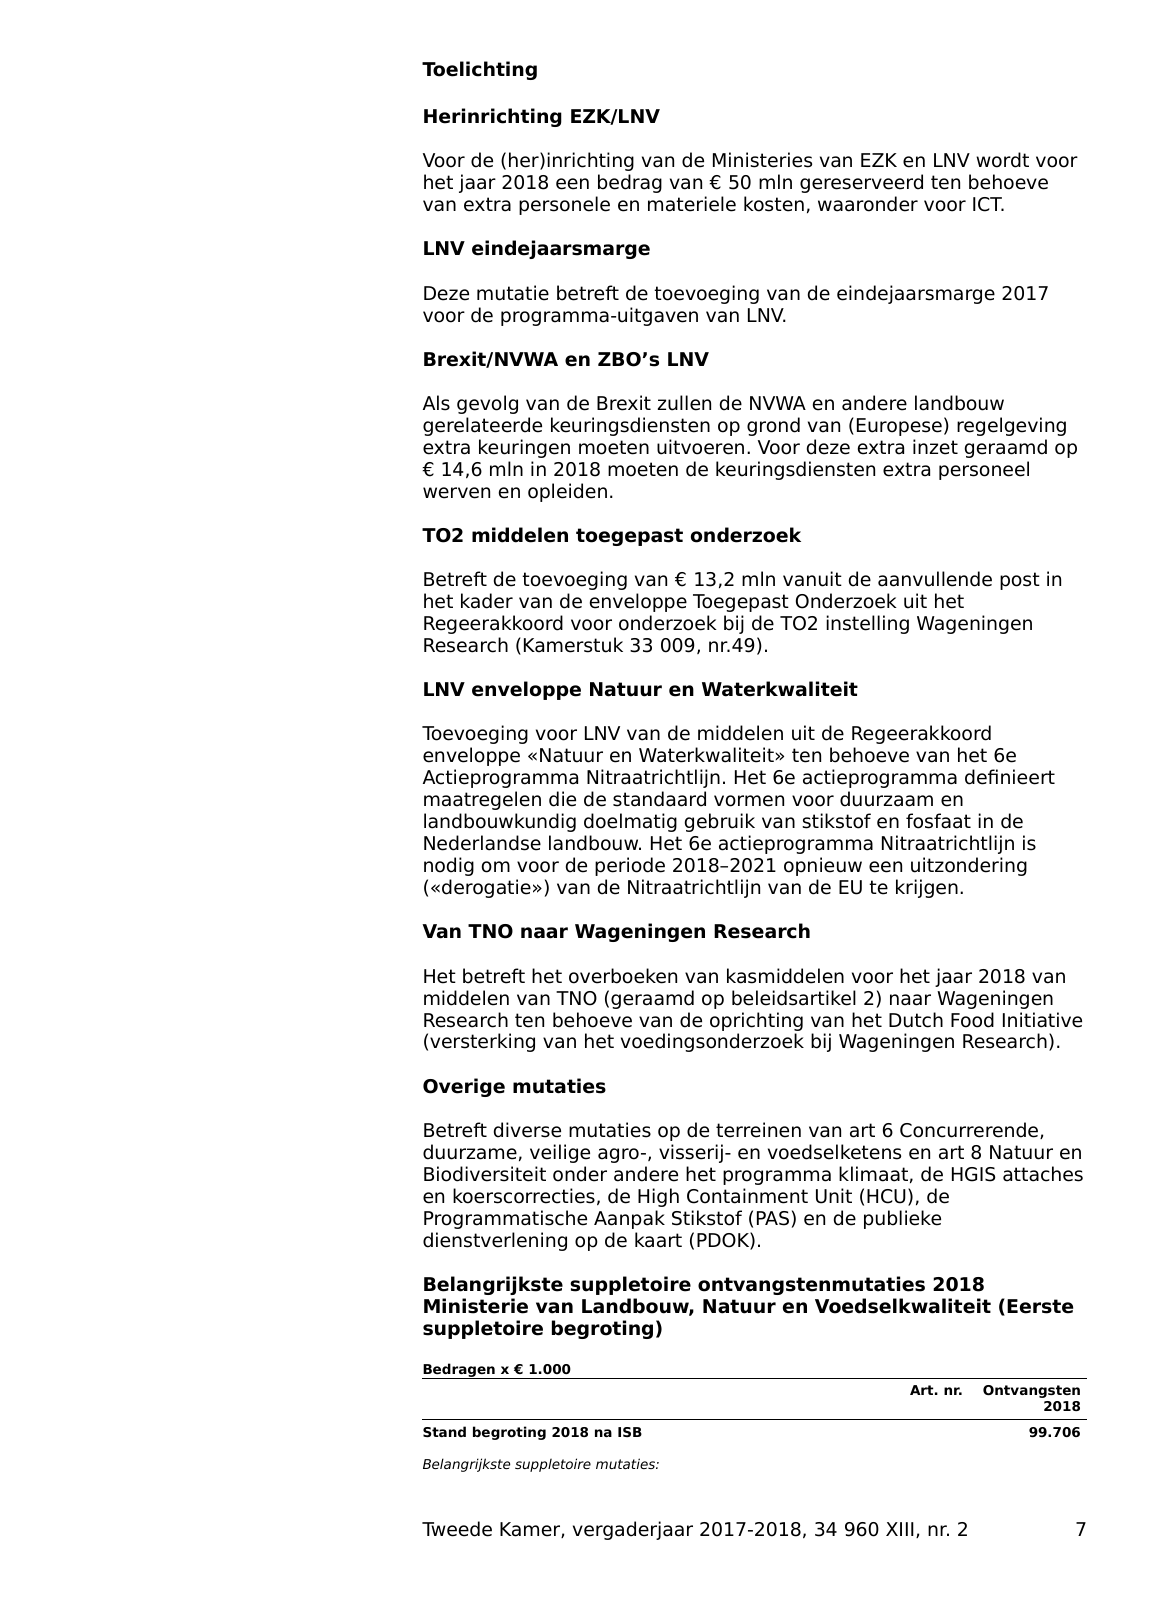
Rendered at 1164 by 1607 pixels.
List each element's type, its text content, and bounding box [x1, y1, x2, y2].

table_cell Belangrijkste suppletoire mutaties: [422, 1456, 850, 1472]
table_header Bedragen x € 1.000 [422, 1362, 1087, 1377]
subtitle Belangrijkste suppletoire ontvangstenmutaties 2018 Ministerie van Landbouw, Natuur en Voedselkwaliteit (Eerste suppletoire begroting) [422, 1274, 1087, 1340]
text Deze mutatie betreft de toevoeging van de eindejaarsmarge 2017 voor de programma-uitgaven van LNV. [422, 282, 1087, 326]
text Betreft de toevoeging van € 13,2 mln vanuit de aanvullende post in het kader van de enveloppe Toegepast Onderzoek uit het Regeerakkoord voor onderzoek bij de TO2 instelling Wageningen Research (Kamerstuk 33 009, nr.49). [422, 569, 1087, 657]
table_cell [850, 1441, 968, 1456]
text Toevoeging voor LNV van de middelen uit de Regeerakkoord enveloppe «Natuur en Waterkwaliteit» ten behoeve van het 6e Actieprogramma Nitraatrichtlijn. Het 6e actieprogramma definieert maatregelen die de standaard vormen voor duurzaam en landbouwkundig doelmatig gebruik van stikstof en fosfaat in de Nederlandse landbouw. Het 6e actieprogramma Nitraatrichtlijn is nodig om voor de periode 2018–2021 opnieuw een uitzondering («derogatie») van de Nitraatrichtlijn van de EU te krijgen. [422, 723, 1087, 899]
subtitle Van TNO naar Wageningen Research [422, 921, 1087, 943]
subtitle Brexit/NVWA en ZBO’s LNV [422, 349, 1087, 371]
subtitle LNV enveloppe Natuur en Waterkwaliteit [422, 679, 1087, 701]
text Als gevolg van de Brexit zullen de NVWA en andere landbouw gerelateerde keuringsdiensten op grond van (Europese) regelgeving extra keuringen moeten uitvoeren. Voor deze extra inzet geraamd op € 14,6 mln in 2018 moeten de keuringsdiensten extra personeel werven en opleiden. [422, 393, 1087, 503]
subtitle Herinrichting EZK/LNV [422, 106, 1087, 128]
subtitle LNV eindejaarsmarge [422, 238, 1087, 260]
subtitle Overige mutaties [422, 1076, 1087, 1098]
table_cell [850, 1456, 968, 1472]
table_cell Stand begroting 2018 na ISB [422, 1420, 850, 1441]
table_cell [422, 1441, 850, 1456]
text Het betreft het overboeken van kasmiddelen voor het jaar 2018 van middelen van TNO (geraamd op beleidsartikel 2) naar Wageningen Research ten behoeve van de oprichting van het Dutch Food Initiative (versterking van het voedingsonderzoek bij Wageningen Research). [422, 966, 1087, 1053]
text Betreft diverse mutaties op de terreinen van art 6 Concurrerende, duurzame, veilige agro-, visserij- en voedselketens en art 8 Natuur en Biodiversiteit onder andere het programma klimaat, de HGIS attaches en koerscorrecties, de High Containment Unit (HCU), de Programmatische Aanpak Stikstof (PAS) en de publieke dienstverlening op de kaart (PDOK). [422, 1120, 1087, 1252]
table_cell Ontvangsten 2018 [969, 1379, 1087, 1419]
subtitle TO2 middelen toegepast onderzoek [422, 525, 1087, 547]
table_cell 99.706 [969, 1420, 1087, 1441]
text Voor de (her)inrichting van de Ministeries van EZK en LNV wordt voor het jaar 2018 een bedrag van € 50 mln gereserveerd ten behoeve van extra personele en materiele kosten, waaronder voor ICT. [422, 150, 1087, 216]
table_cell [969, 1441, 1087, 1456]
table_cell [422, 1379, 850, 1419]
table_cell [969, 1456, 1087, 1472]
table_cell [850, 1420, 968, 1441]
table_cell Art. nr. [850, 1379, 968, 1419]
subtitle Toelichting [422, 59, 1087, 81]
